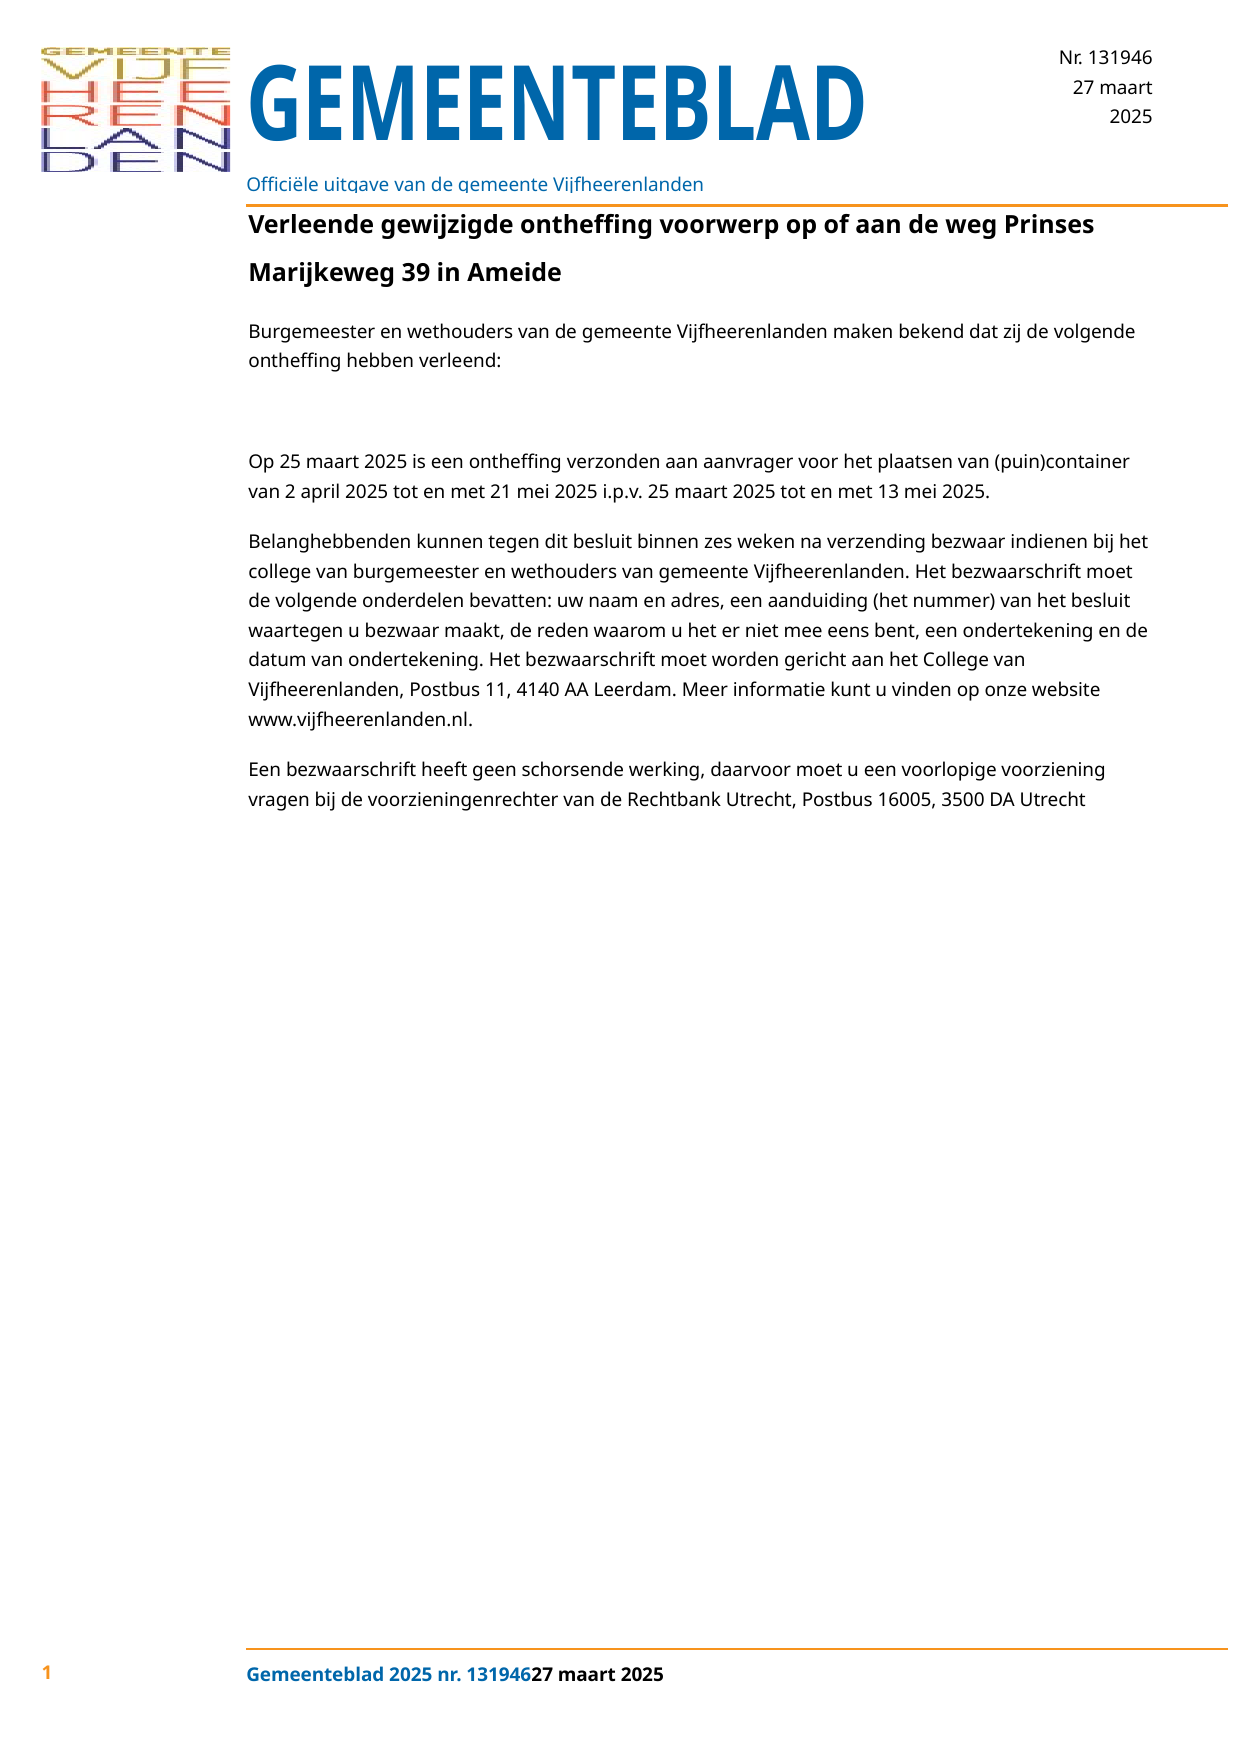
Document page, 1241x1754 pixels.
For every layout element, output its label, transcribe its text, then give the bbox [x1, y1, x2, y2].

text Belanghebbenden kunnen tegen dit besluit binnen zes weken na verzending bezwaar indienen bij het college van burgemeester en wethouders van gemeente Vijfheerenlanden. Het bezwaarschrift moet de volgende onderdelen bevatten: uw naam en adres, een aanduiding (het nummer) van het besluit waartegen u bezwaar maakt, de reden waarom u het er niet mee eens bent, een ondertekening en de datum van ondertekening. Het bezwaarschrift moet worden gericht aan het College van Vijfheerenlanden, Postbus 11, 4140 AA Leerdam. Meer informatie kunt u vinden op onze website www.vijfheerenlanden.nl. [248, 528, 1152, 732]
picture [41, 47, 231, 172]
text Verleende gewijzigde ontheffing voorwerp op of aan de weg Prinses Marijkeweg 39 in Ameide [248, 207, 1152, 288]
text Op 25 maart 2025 is een ontheffing verzonden aan aanvrager voor het plaatsen van (puin)container van 2 april 2025 tot en met 21 mei 2025 i.p.v. 25 maart 2025 tot en met 13 mei 2025. [248, 448, 1152, 504]
text Burgemeester en wethouders van de gemeente Vijfheerenlanden maken bekend dat zij de volgende ontheffing hebben verleend: [248, 318, 1152, 373]
text Een bezwaarschrift heeft geen schorsende werking, daarvoor moet u een voorlopige voorziening vragen bij de voorzieningenrechter van de Rechtbank Utrecht, Postbus 16005, 3500 DA Utrecht [248, 756, 1152, 812]
